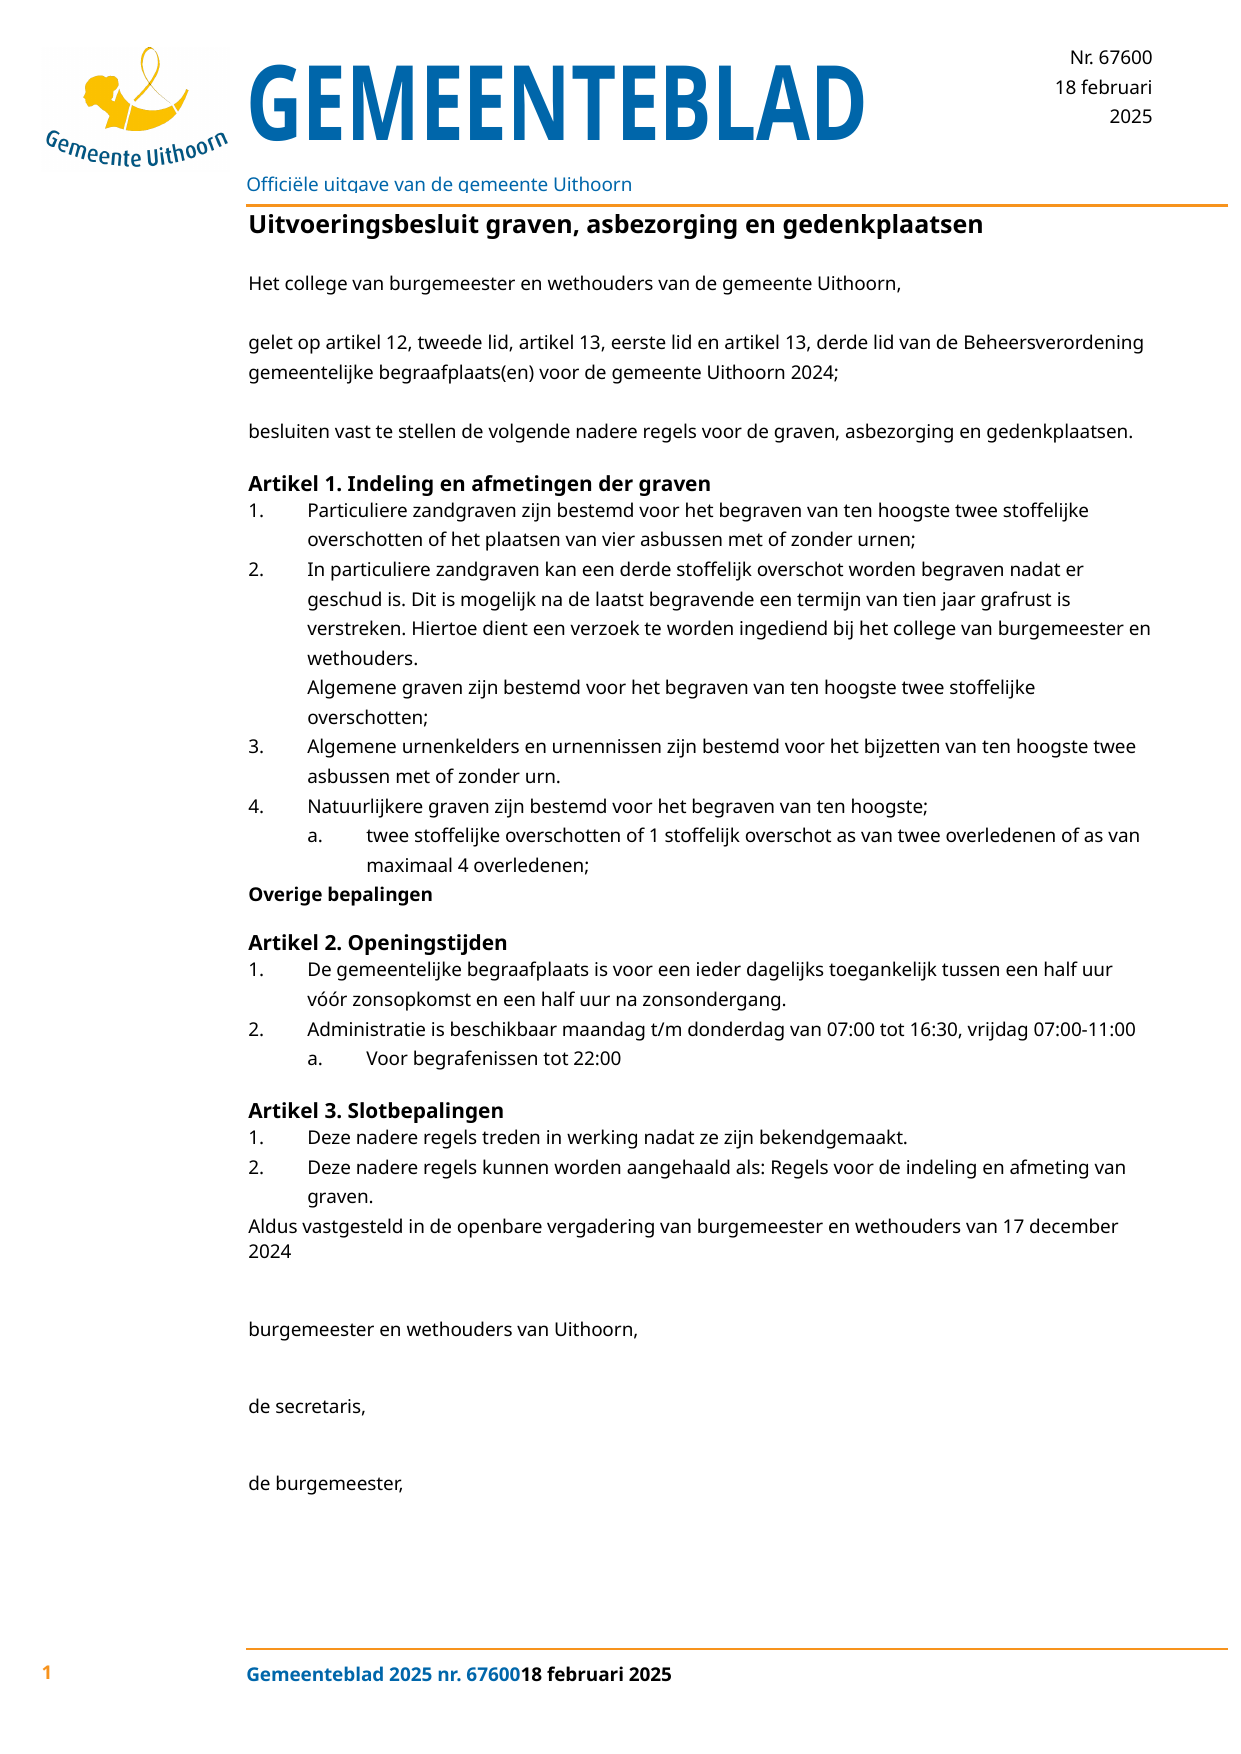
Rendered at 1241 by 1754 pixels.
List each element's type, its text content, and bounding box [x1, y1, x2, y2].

text gelet op artikel 12, tweede lid, artikel 13, eerste lid en artikel 13, derde lid van de Beheersverordening gemeentelijke begraafplaats(en) voor de gemeente Uithoorn 2024; [248, 329, 1152, 385]
text Het college van burgemeester en wethouders van de gemeente Uithoorn, [248, 270, 1152, 296]
text de burgemeester, [248, 1470, 1152, 1496]
text Uitvoeringsbesluit graven, asbezorging en gedenkplaatsen [248, 207, 1152, 241]
list Algemene urnenkelders en urnennissen zijn bestemd voor het bijzetten van ten hoogste twee asbussen met of zonder urn. [248, 734, 1152, 789]
text burgemeester en wethouders van Uithoorn, [248, 1316, 1152, 1342]
list In particuliere zandgraven kan een derde stoffelijk overschot worden begraven nadat er geschud is. Dit is mogelijk na de laatst begravende een termijn van tien jaar grafrust is verstreken. Hiertoe dient een verzoek te worden ingediend bij het college van burgemeester en wethouders. [248, 556, 1152, 671]
list Voor begrafenissen tot 22:00 [307, 1045, 1152, 1071]
list Natuurlijkere graven zijn bestemd voor het begraven van ten hoogste; [248, 793, 1152, 819]
text Artikel 2. Openingstijden [248, 928, 1152, 957]
text Artikel 3. Slotbepalingen [248, 1096, 1152, 1124]
text de secretaris, [248, 1393, 1152, 1419]
text Aldus vastgesteld in de openbare vergadering van burgemeester en wethouders van 17 december 2024 [248, 1213, 1152, 1264]
list Deze nadere regels treden in werking nadat ze zijn bekendgemaakt. [248, 1124, 1152, 1150]
list De gemeentelijke begraafplaats is voor een ieder dagelijks toegankelijk tussen een half uur vóór zonsopkomst en een half uur na zonsondergang. [248, 957, 1152, 1012]
text besluiten vast te stellen de volgende nadere regels voor de graven, asbezorging en gedenkplaatsen. [248, 418, 1152, 444]
list twee stoffelijke overschotten of 1 stoffelijk overschot as van twee overledenen of as van maximaal 4 overledenen; [307, 822, 1152, 878]
picture [41, 47, 231, 172]
list Algemene graven zijn bestemd voor het begraven van ten hoogste twee stoffelijke overschotten; [248, 674, 1152, 730]
text Artikel 1. Indeling en afmetingen der graven [248, 469, 1152, 497]
list Administratie is beschikbaar maandag t/m donderdag van 07:00 tot 16:30, vrijdag 07:00-11:00 [248, 1016, 1152, 1042]
text Overige bepalingen [248, 882, 1152, 907]
list Deze nadere regels kunnen worden aangehaald als: Regels voor de indeling en afmeting van graven. [248, 1154, 1152, 1209]
list Particuliere zandgraven zijn bestemd voor het begraven van ten hoogste twee stoffelijke overschotten of het plaatsen van vier asbussen met of zonder urnen; [248, 497, 1152, 552]
